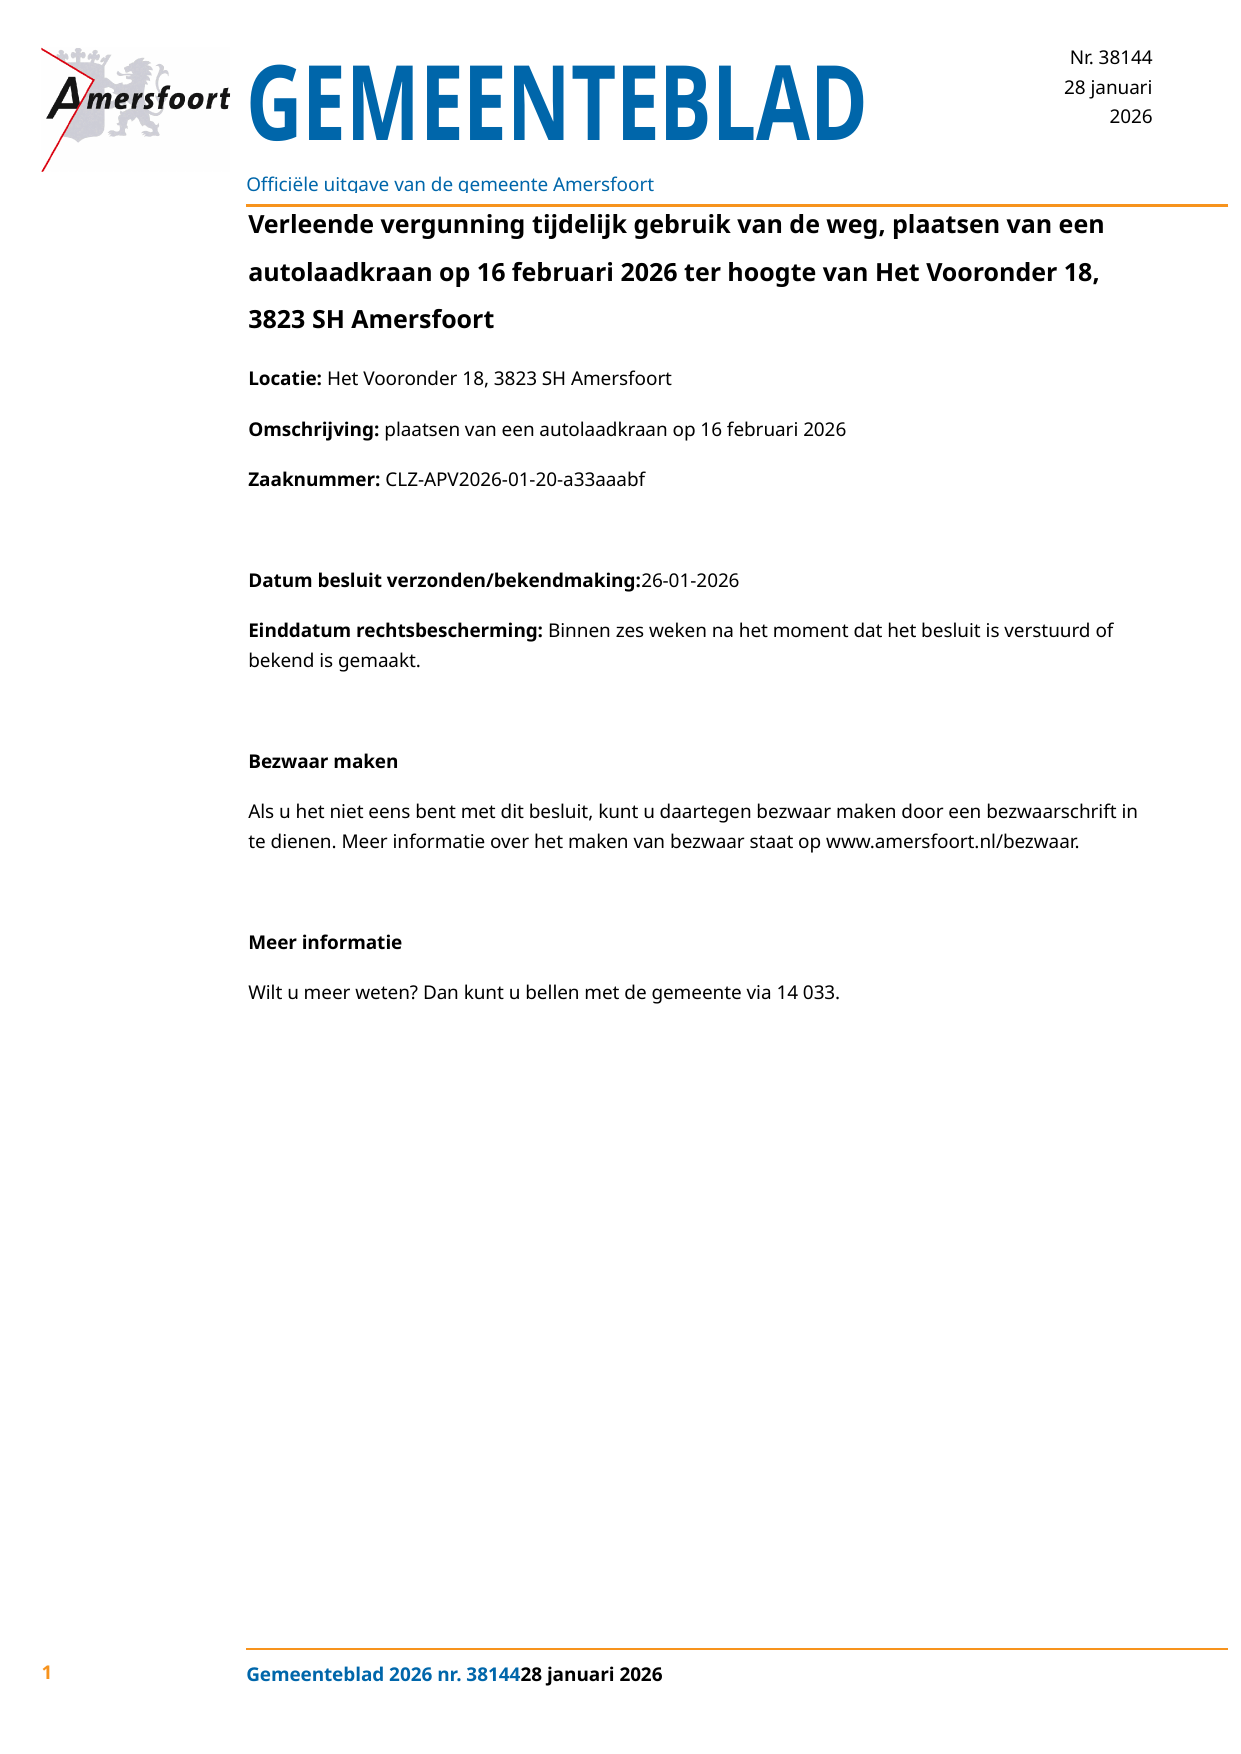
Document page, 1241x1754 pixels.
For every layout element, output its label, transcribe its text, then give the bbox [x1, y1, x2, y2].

text Bezwaar maken [248, 748, 1152, 774]
text Locatie: Het Vooronder 18, 3823 SH Amersfoort [248, 366, 1152, 391]
text Einddatum rechtsbescherming: Binnen zes weken na het moment dat het besluit is verstuurd of bekend is gemaakt. [248, 618, 1152, 673]
text Datum besluit verzonden/bekendmaking:26-01-2026 [248, 567, 1152, 593]
text Zaaknummer: CLZ-APV2026-01-20-a33aaabf [248, 466, 1152, 492]
text Omschrijving: plaatsen van een autolaadkraan op 16 februari 2026 [248, 416, 1152, 442]
text Wilt u meer weten? Dan kunt u bellen met de gemeente via 14 033. [248, 979, 1152, 1005]
text Meer informatie [248, 929, 1152, 954]
picture [41, 47, 231, 172]
text Als u het niet eens bent met dit besluit, kunt u daartegen bezwaar maken door een bezwaarschrift in te dienen. Meer informatie over het maken van bezwaar staat op www.amersfoort.nl/bezwaar. [248, 798, 1152, 854]
text Verleende vergunning tijdelijk gebruik van de weg, plaatsen van een autolaadkraan op 16 februari 2026 ter hoogte van Het Vooronder 18, 3823 SH Amersfoort [248, 207, 1152, 336]
